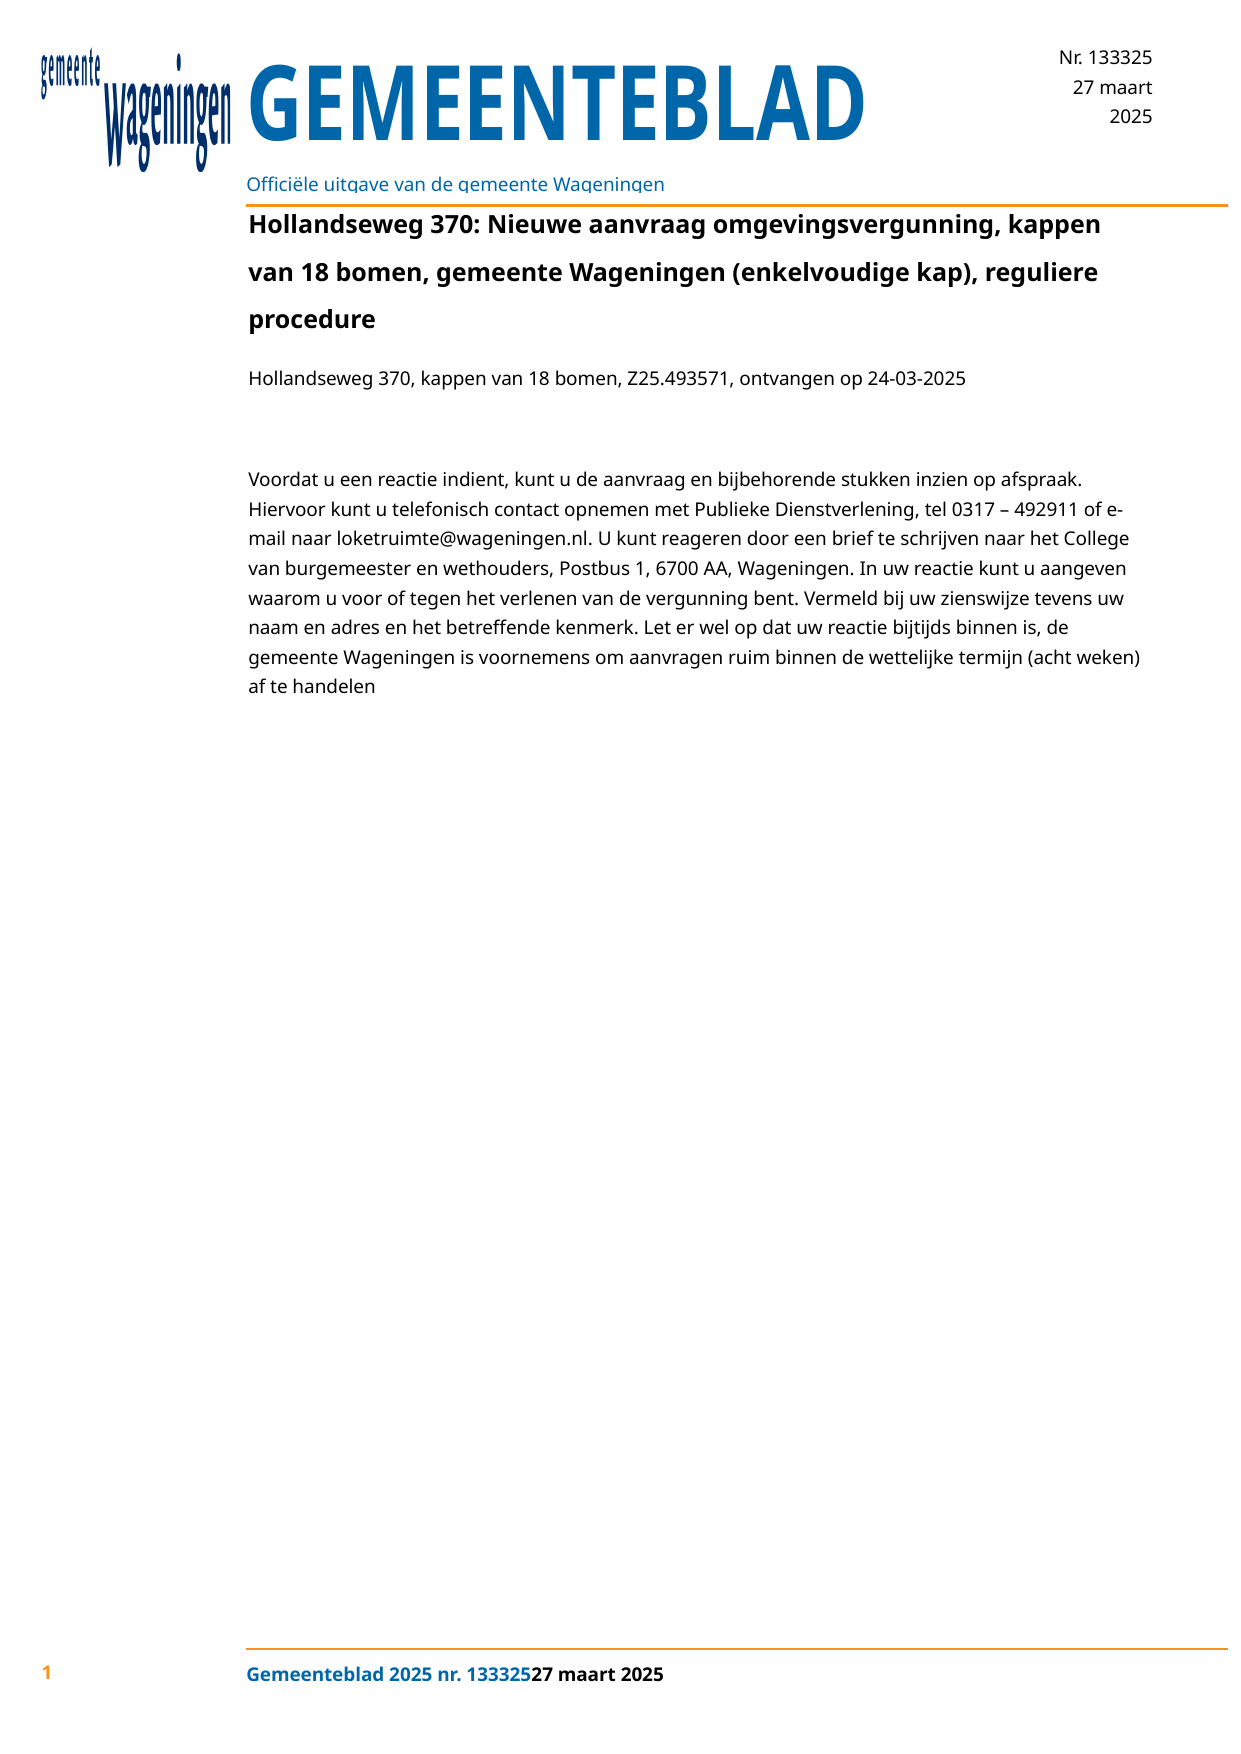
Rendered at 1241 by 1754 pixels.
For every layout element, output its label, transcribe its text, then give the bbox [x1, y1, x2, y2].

picture [41, 47, 231, 172]
text Hollandseweg 370: Nieuwe aanvraag omgevingsvergunning, kappen van 18 bomen, gemeente Wageningen (enkelvoudige kap), reguliere procedure [248, 207, 1152, 336]
text Hollandseweg 370, kappen van 18 bomen, Z25.493571, ontvangen op 24-03-2025 [248, 366, 1152, 391]
text Voordat u een reactie indient, kunt u de aanvraag en bijbehorende stukken inzien op afspraak. Hiervoor kunt u telefonisch contact opnemen met Publieke Dienstverlening, tel 0317 – 492911 of e-mail naar loketruimte@wageningen.nl. U kunt reageren door een brief te schrijven naar het College van burgemeester en wethouders, Postbus 1, 6700 AA, Wageningen. In uw reactie kunt u aangeven waarom u voor of tegen het verlenen van de vergunning bent. Vermeld bij uw zienswijze tevens uw naam en adres en het betreffende kenmerk. Let er wel op dat uw reactie bijtijds binnen is, de gemeente Wageningen is voornemens om aanvragen ruim binnen de wettelijke termijn (acht weken) af te handelen [248, 466, 1152, 699]
